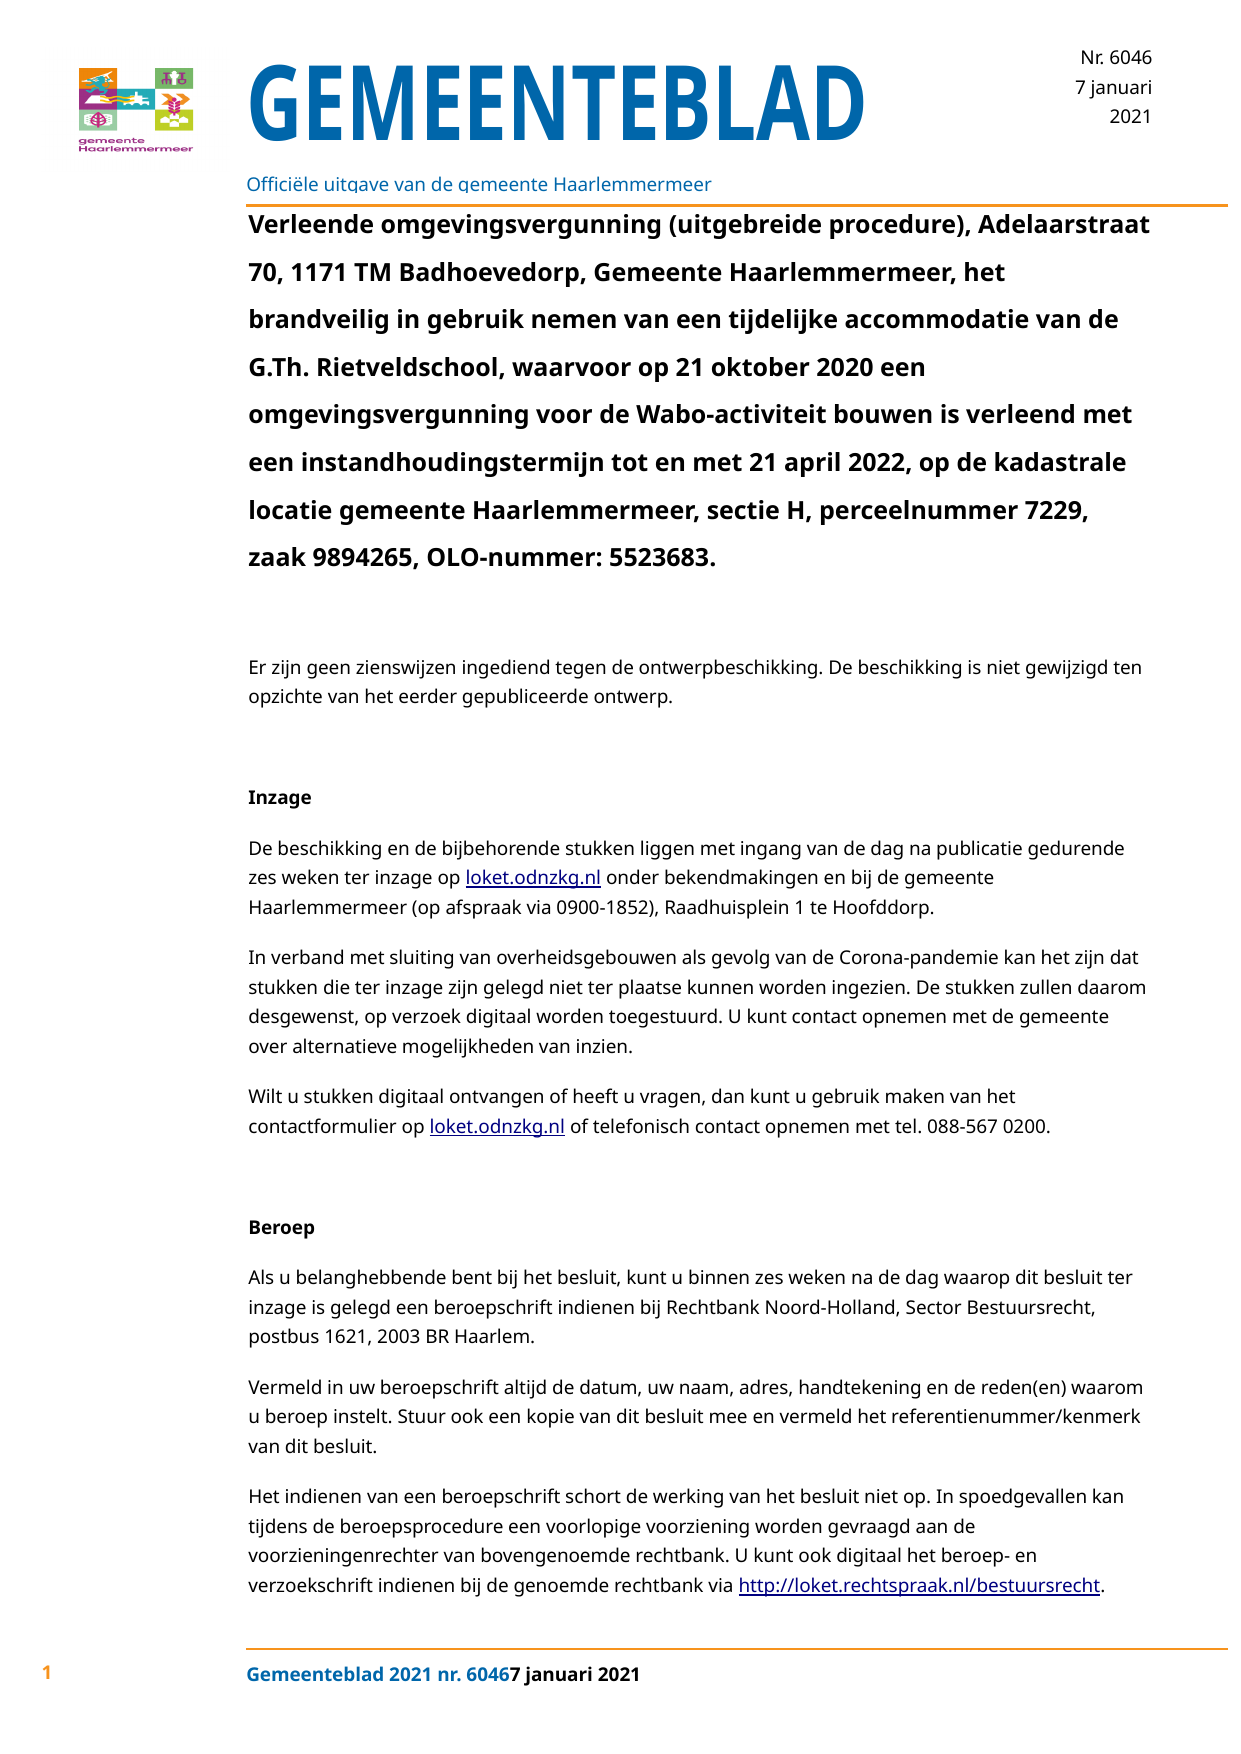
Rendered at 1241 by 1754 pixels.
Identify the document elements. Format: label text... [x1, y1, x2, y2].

text Vermeld in uw beroepschrift altijd de datum, uw naam, adres, handtekening en de reden(en) waarom u beroep instelt. Stuur ook een kopie van dit besluit mee en vermeld het referentienummer/kenmerk van dit besluit. [248, 1374, 1152, 1459]
text Beroep [248, 1214, 1152, 1240]
text In verband met sluiting van overheidsgebouwen als gevolg van de Corona-pandemie kan het zijn dat stukken die ter inzage zijn gelegd niet ter plaatse kunnen worden ingezien. De stukken zullen daarom desgewenst, op verzoek digitaal worden toegestuurd. U kunt contact opnemen met de gemeente over alternatieve mogelijkheden van inzien. [248, 944, 1152, 1059]
text Er zijn geen zienswijzen ingediend tegen de ontwerpbeschikking. De beschikking is niet gewijzigd ten opzichte van het eerder gepubliceerde ontwerp. [248, 654, 1152, 709]
picture [41, 47, 231, 172]
text Als u belanghebbende bent bij het besluit, kunt u binnen zes weken na de dag waarop dit besluit ter inzage is gelegd een beroepschrift indienen bij Rechtbank Noord-Holland, Sector Bestuursrecht, postbus 1621, 2003 BR Haarlem. [248, 1264, 1152, 1349]
text Het indienen van een beroepschrift schort de werking van het besluit niet op. In spoedgevallen kan tijdens de beroepsprocedure een voorlopige voorziening worden gevraagd aan de voorzieningenrechter van bovengenoemde rechtbank. U kunt ook digitaal het beroep- en verzoekschrift indienen bij de genoemde rechtbank via http://loket.rechtspraak.nl/bestuursrecht. [248, 1483, 1152, 1598]
text Wilt u stukken digitaal ontvangen of heeft u vragen, dan kunt u gebruik maken van het contactformulier op loket.odnzkg.nl of telefonisch contact opnemen met tel. 088-567 0200. [248, 1083, 1152, 1139]
text Verleende omgevingsvergunning (uitgebreide procedure), Adelaarstraat 70, 1171 TM Badhoevedorp, Gemeente Haarlemmermeer, het brandveilig in gebruik nemen van een tijdelijke accommodatie van de G.Th. Rietveldschool, waarvoor op 21 oktober 2020 een omgevingsvergunning voor de Wabo-activiteit bouwen is verleend met een instandhoudingstermijn tot en met 21 april 2022, op de kadastrale locatie gemeente Haarlemmermeer, sectie H, perceelnummer 7229, zaak 9894265, OLO-nummer: 5523683. [248, 207, 1152, 574]
text Inzage [248, 784, 1152, 810]
text De beschikking en de bijbehorende stukken liggen met ingang van de dag na publicatie gedurende zes weken ter inzage op loket.odnzkg.nl onder bekendmakingen en bij de gemeente Haarlemmermeer (op afspraak via 0900-1852), Raadhuisplein 1 te Hoofddorp. [248, 835, 1152, 920]
